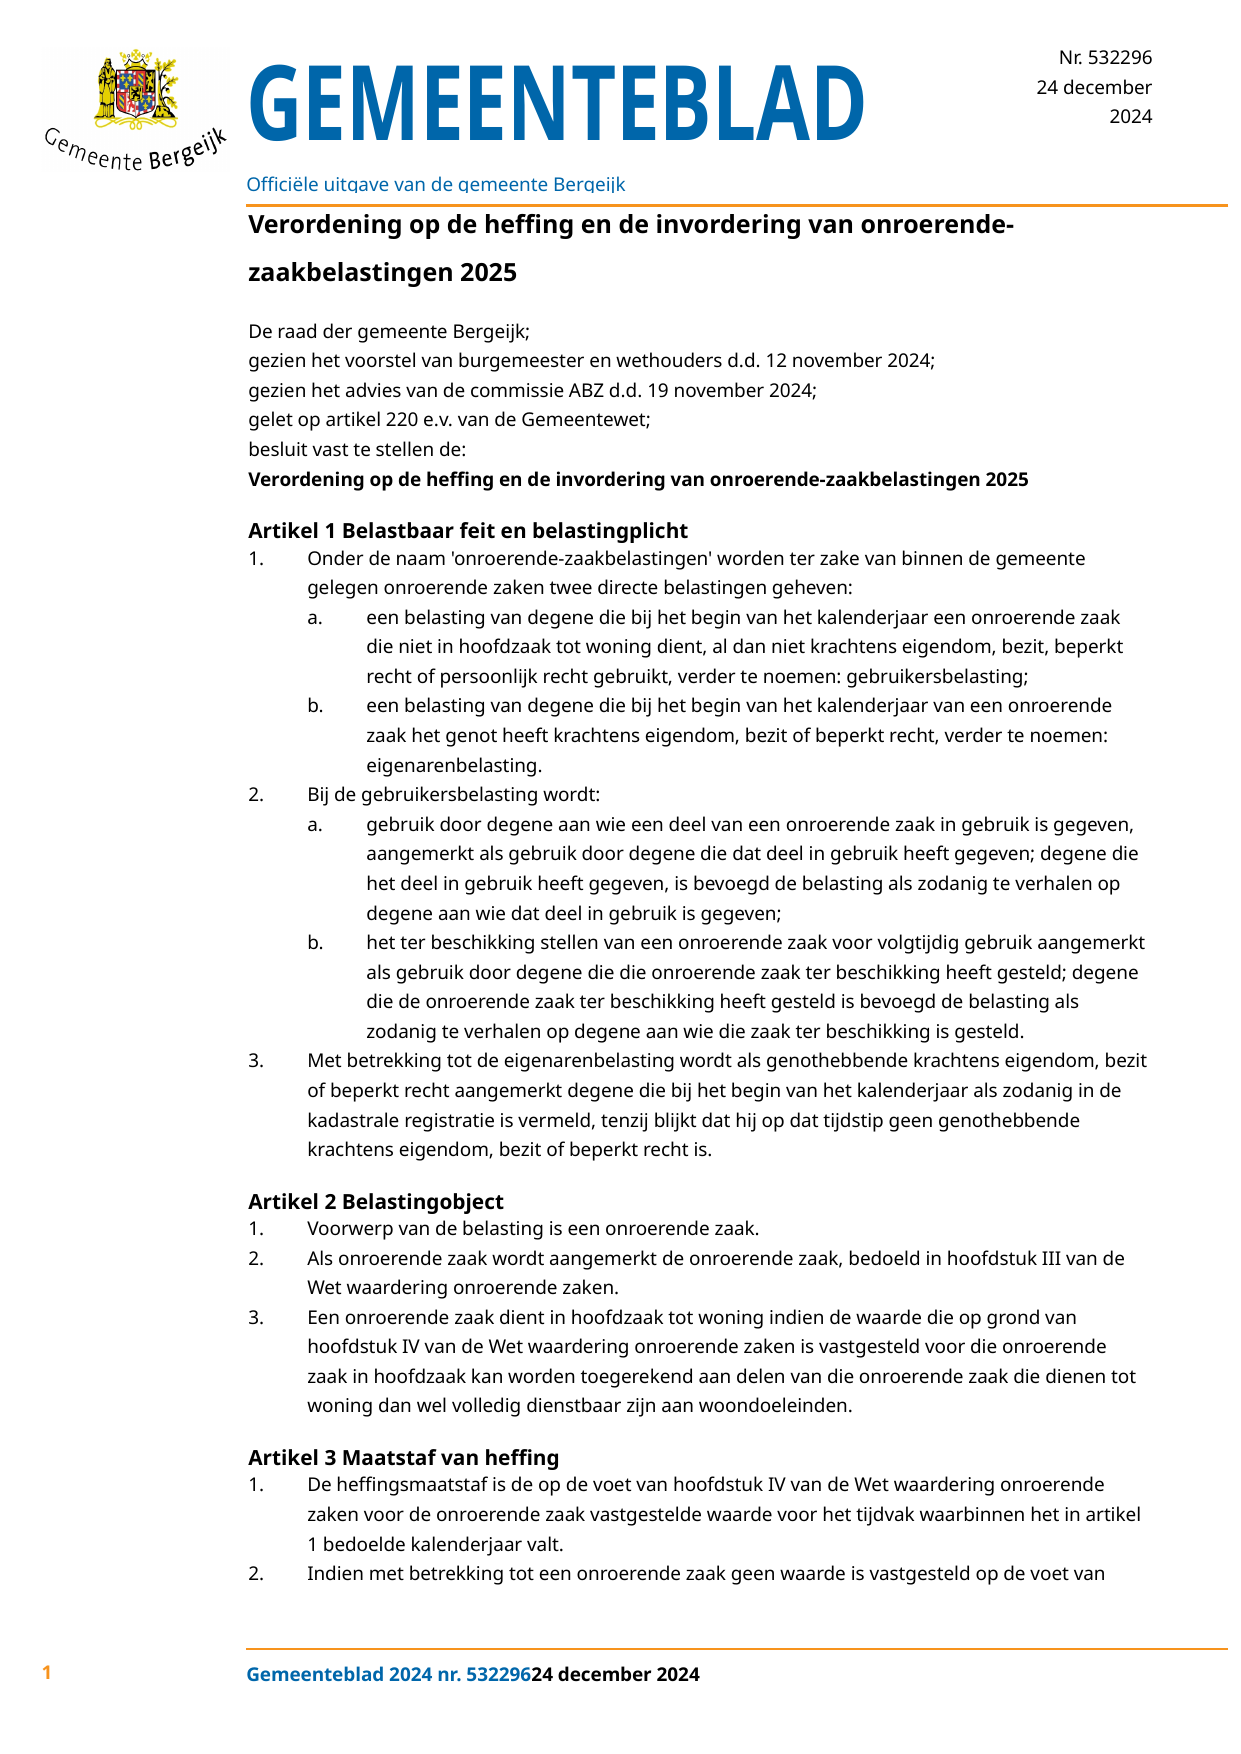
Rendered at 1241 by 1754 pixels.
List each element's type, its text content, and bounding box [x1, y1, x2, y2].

list Voorwerp van de belasting is een onroerende zaak. [248, 1215, 1152, 1241]
list Als onroerende zaak wordt aangemerkt de onroerende zaak, bedoeld in hoofdstuk III van de Wet waardering onroerende zaken. [248, 1245, 1152, 1300]
text gelet op artikel 220 e.v. van de Gemeentewet; [248, 407, 1152, 432]
list Onder de naam 'onroerende-zaakbelastingen' worden ter zake van binnen de gemeente gelegen onroerende zaken twee directe belastingen geheven: [248, 545, 1152, 600]
list Met betrekking tot de eigenarenbelasting wordt als genothebbende krachtens eigendom, bezit of beperkt recht aangemerkt degene die bij het begin van het kalenderjaar als zodanig in de kadastrale registratie is vermeld, tenzij blijkt dat hij op dat tijdstip geen genothebbende krachtens eigendom, bezit of beperkt recht is. [248, 1048, 1152, 1162]
text Verordening op de heffing en de invordering van onroerende-zaakbelastingen 2025 [248, 466, 1152, 492]
list gebruik door degene aan wie een deel van een onroerende zaak in gebruik is gegeven, aangemerkt als gebruik door degene die dat deel in gebruik heeft gegeven; degene die het deel in gebruik heeft gegeven, is bevoegd de belasting als zodanig te verhalen op degene aan wie dat deel in gebruik is gegeven; [307, 811, 1152, 925]
list De heffingsmaatstaf is de op de voet van hoofdstuk IV van de Wet waardering onroerende zaken voor de onroerende zaak vastgestelde waarde voor het tijdvak waarbinnen het in artikel 1 bedoelde kalenderjaar valt. [248, 1472, 1152, 1556]
list een belasting van degene die bij het begin van het kalenderjaar een onroerende zaak die niet in hoofdzaak tot woning dient, al dan niet krachtens eigendom, bezit, beperkt recht of persoonlijk recht gebruikt, verder te noemen: gebruikersbelasting; [307, 604, 1152, 689]
list het ter beschikking stellen van een onroerende zaak voor volgtijdig gebruik aangemerkt als gebruik door degene die die onroerende zaak ter beschikking heeft gesteld; degene die de onroerende zaak ter beschikking heeft gesteld is bevoegd de belasting als zodanig te verhalen op degene aan wie die zaak ter beschikking is gesteld. [307, 929, 1152, 1044]
text besluit vast te stellen de: [248, 436, 1152, 462]
text Verordening op de heffing en de invordering van onroerende-zaakbelastingen 2025 [248, 207, 1152, 288]
list een belasting van degene die bij het begin van het kalenderjaar van een onroerende zaak het genot heeft krachtens eigendom, bezit of beperkt recht, verder te noemen: eigenarenbelasting. [307, 693, 1152, 777]
text gezien het advies van de commissie ABZ d.d. 19 november 2024; [248, 377, 1152, 403]
text De raad der gemeente Bergeijk; [248, 318, 1152, 344]
list Indien met betrekking tot een onroerende zaak geen waarde is vastgesteld op de voet van [248, 1560, 1152, 1586]
list Een onroerende zaak dient in hoofdzaak tot woning indien de waarde die op grond van hoofdstuk IV van de Wet waardering onroerende zaken is vastgesteld voor die onroerende zaak in hoofdzaak kan worden toegerekend aan delen van die onroerende zaak die dienen tot woning dan wel volledig dienstbaar zijn aan woondoeleinden. [248, 1304, 1152, 1418]
list Bij de gebruikersbelasting wordt: [248, 781, 1152, 807]
text Artikel 1 Belastbaar feit en belastingplicht [248, 516, 1152, 545]
text Artikel 3 Maatstaf van heffing [248, 1443, 1152, 1472]
text gezien het voorstel van burgemeester en wethouders d.d. 12 november 2024; [248, 347, 1152, 373]
text Artikel 2 Belastingobject [248, 1187, 1152, 1215]
picture [41, 47, 231, 172]
